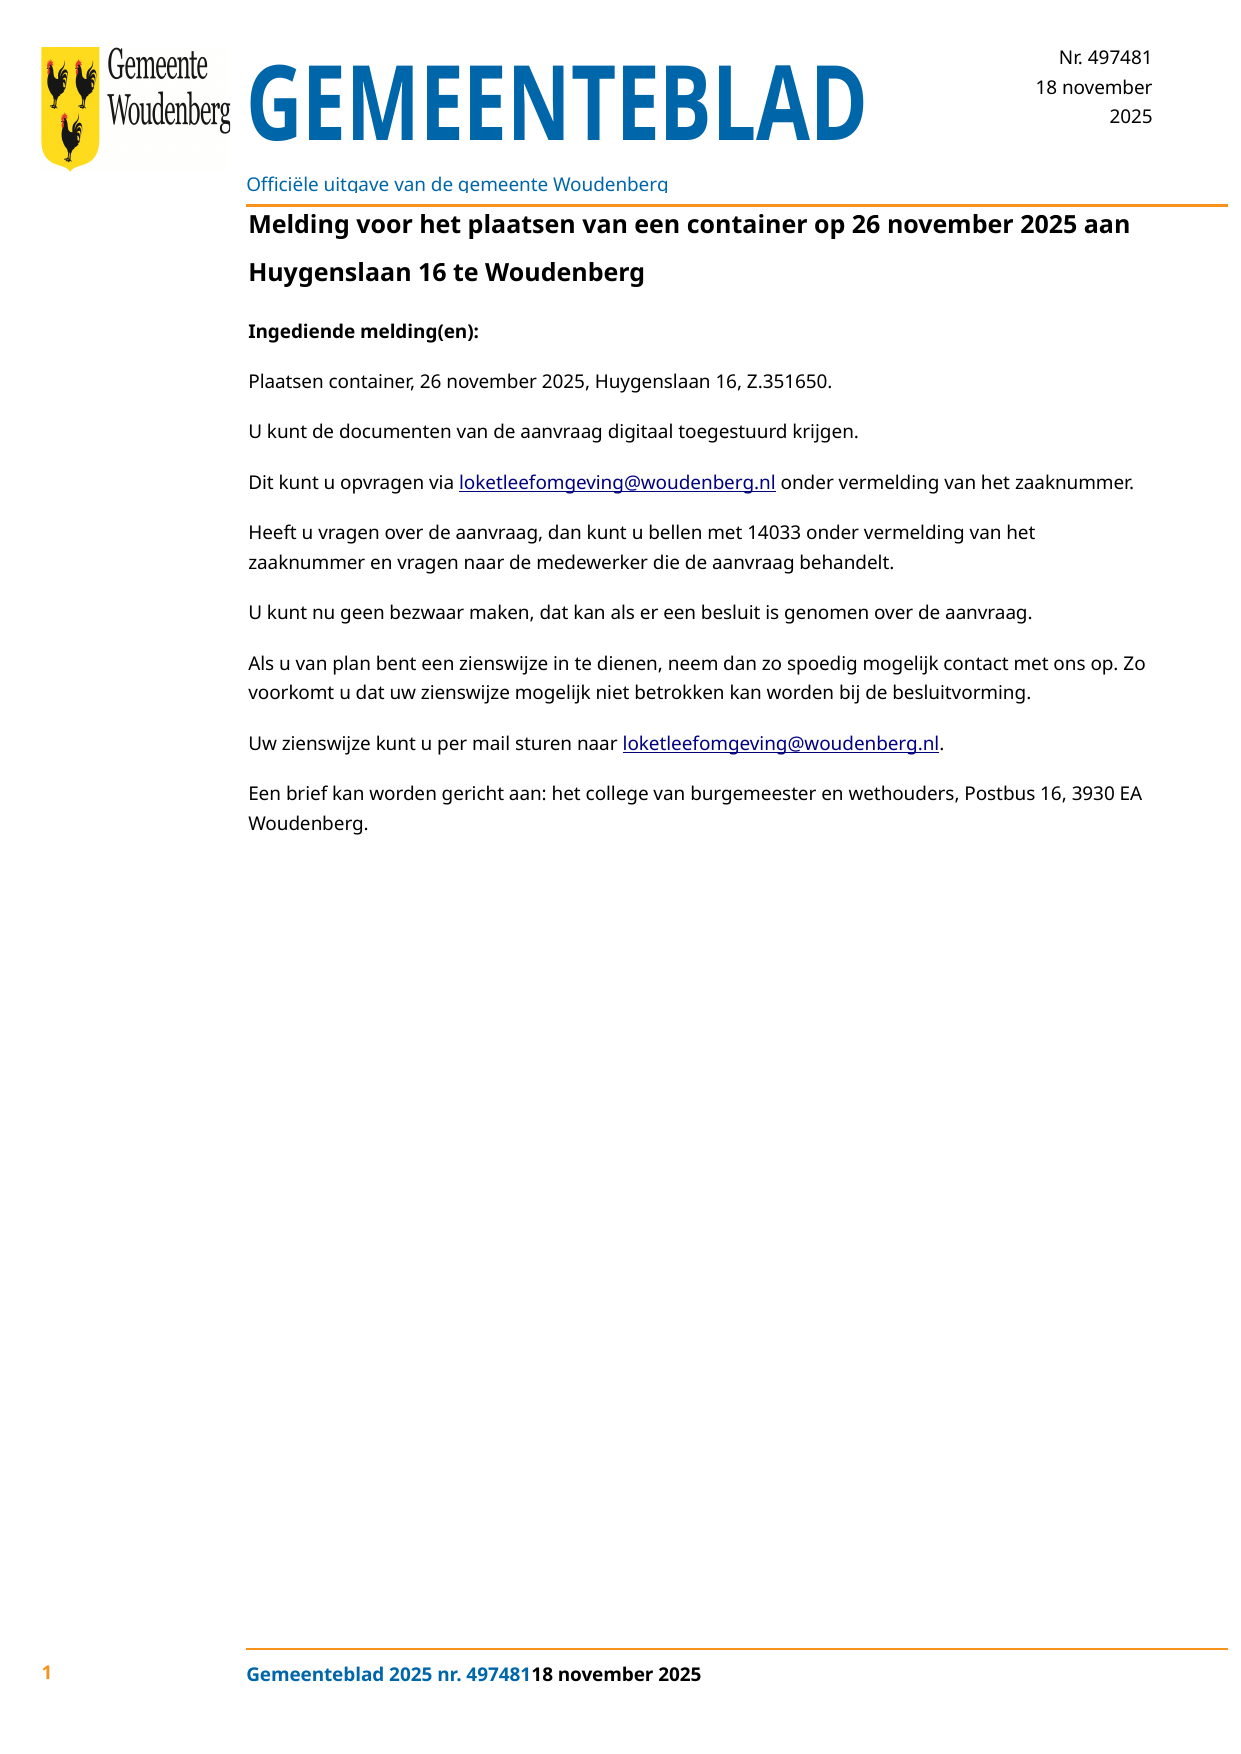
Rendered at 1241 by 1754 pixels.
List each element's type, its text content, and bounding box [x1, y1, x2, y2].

text U kunt de documenten van de aanvraag digitaal toegestuurd krijgen. [248, 419, 1152, 444]
text Als u van plan bent een zienswijze in te dienen, neem dan zo spoedig mogelijk contact met ons op. Zo voorkomt u dat uw zienswijze mogelijk niet betrokken kan worden bij de besluitvorming. [248, 650, 1152, 705]
picture [41, 47, 231, 172]
text Een brief kan worden gericht aan: het college van burgemeester en wethouders, Postbus 16, 3930 EA Woudenberg. [248, 780, 1152, 836]
text Heeft u vragen over de aanvraag, dan kunt u bellen met 14033 onder vermelding van het zaaknummer en vragen naar de medewerker die de aanvraag behandelt. [248, 519, 1152, 575]
text Uw zienswijze kunt u per mail sturen naar loketleefomgeving@woudenberg.nl. [248, 730, 1152, 756]
text Dit kunt u opvragen via loketleefomgeving@woudenberg.nl onder vermelding van het zaaknummer. [248, 469, 1152, 495]
text U kunt nu geen bezwaar maken, dat kan als er een besluit is genomen over de aanvraag. [248, 599, 1152, 625]
text Ingediende melding(en): [248, 318, 1152, 344]
text Plaatsen container, 26 november 2025, Huygenslaan 16, Z.351650. [248, 368, 1152, 394]
text Melding voor het plaatsen van een container op 26 november 2025 aan Huygenslaan 16 te Woudenberg [248, 207, 1152, 288]
